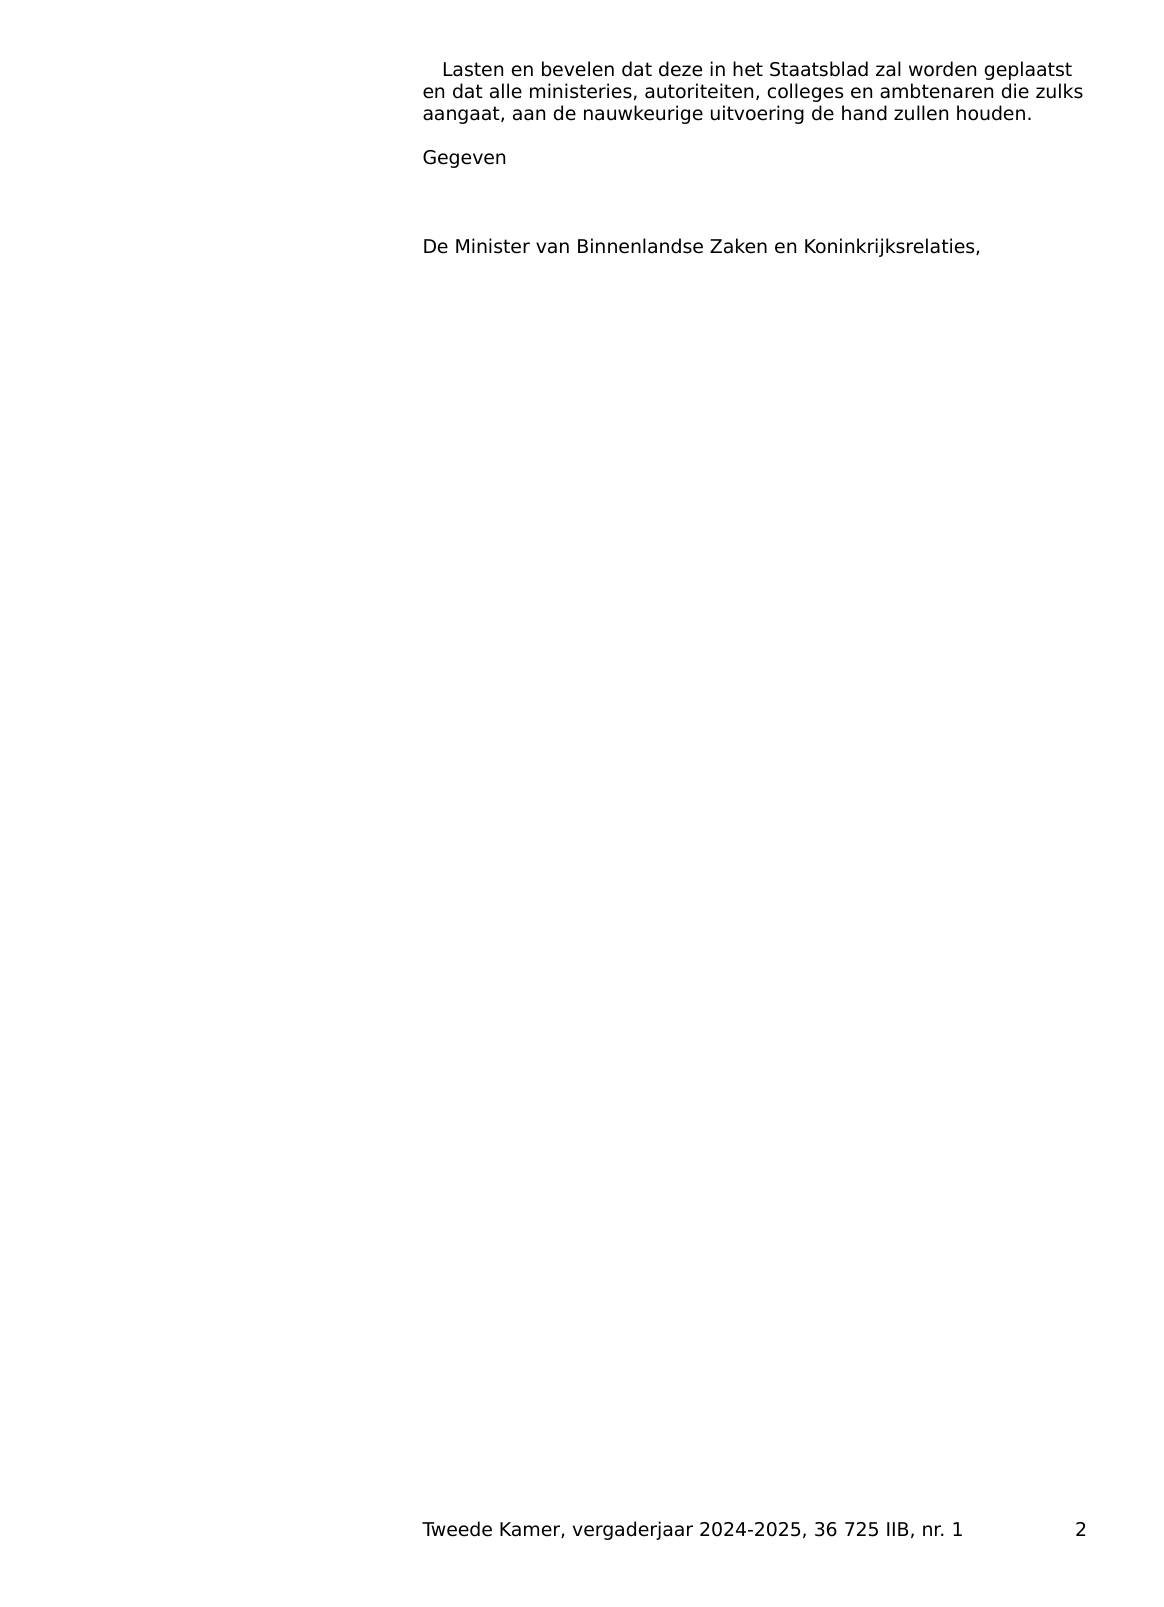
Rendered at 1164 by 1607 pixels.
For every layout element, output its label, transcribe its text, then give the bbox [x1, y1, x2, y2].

text Lasten en bevelen dat deze in het Staatsblad zal worden geplaatst en dat alle ministeries, autoriteiten, colleges en ambtenaren die zulks aangaat, aan de nauwkeurige uitvoering de hand zullen houden. [422, 59, 1087, 125]
text De Minister van Binnenlandse Zaken en Koninkrijksrelaties, [422, 236, 1087, 258]
text Gegeven [422, 147, 1087, 169]
